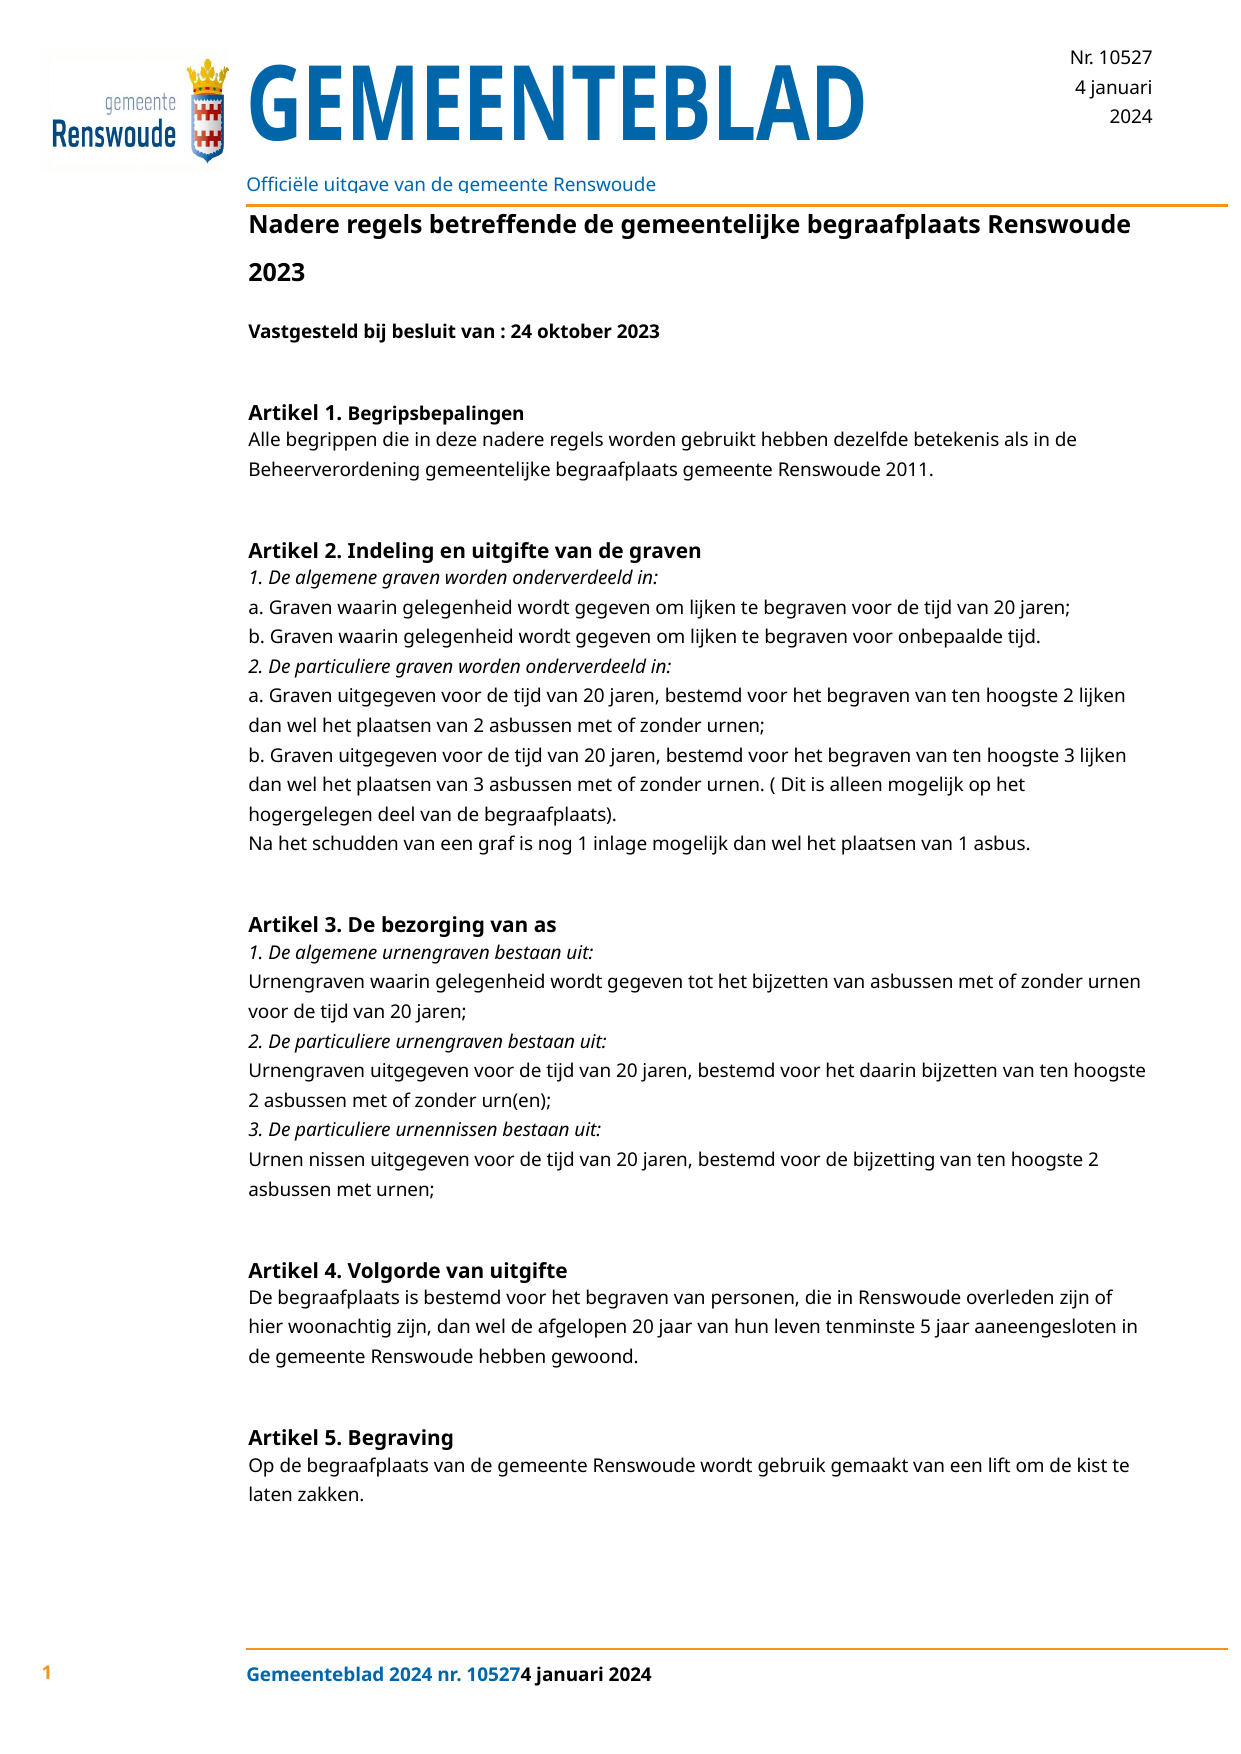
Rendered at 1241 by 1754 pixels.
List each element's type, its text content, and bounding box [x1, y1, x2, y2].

text Alle begrippen die in deze nadere regels worden gebruikt hebben dezelfde betekenis als in de Beheerverordening gemeentelijke begraafplaats gemeente Renswoude 2011. [248, 426, 1152, 482]
text b. Graven uitgegeven voor de tijd van 20 jaren, bestemd voor het begraven van ten hoogste 3 lijken dan wel het plaatsen van 3 asbussen met of zonder urnen. ( Dit is alleen mogelijk op het hogergelegen deel van de begraafplaats). [248, 742, 1152, 827]
text Artikel 2. Indeling en uitgifte van de graven [248, 536, 1152, 564]
text Artikel 5. Begraving [248, 1423, 1152, 1452]
text Vastgesteld bij besluit van : 24 oktober 2023 [248, 318, 1152, 344]
text Urnen nissen uitgegeven voor de tijd van 20 jaren, bestemd voor de bijzetting van ten hoogste 2 asbussen met urnen; [248, 1146, 1152, 1201]
text 1. De algemene graven worden onderverdeeld in: [248, 564, 1152, 590]
text 2. De particuliere graven worden onderverdeeld in: [248, 653, 1152, 679]
text 2. De particuliere urnengraven bestaan uit: [248, 1028, 1152, 1053]
text a. Graven uitgegeven voor de tijd van 20 jaren, bestemd voor het begraven van ten hoogste 2 lijken dan wel het plaatsen van 2 asbussen met of zonder urnen; [248, 683, 1152, 738]
text Op de begraafplaats van de gemeente Renswoude wordt gebruik gemaakt van een lift om de kist te laten zakken. [248, 1452, 1152, 1507]
text 3. De particuliere urnennissen bestaan uit: [248, 1117, 1152, 1142]
text Artikel 3. De bezorging van as [248, 911, 1152, 939]
text Urnengraven waarin gelegenheid wordt gegeven tot het bijzetten van asbussen met of zonder urnen voor de tijd van 20 jaren; [248, 969, 1152, 1024]
text a. Graven waarin gelegenheid wordt gegeven om lijken te begraven voor de tijd van 20 jaren; [248, 594, 1152, 620]
text Urnengraven uitgegeven voor de tijd van 20 jaren, bestemd voor het daarin bijzetten van ten hoogste 2 asbussen met of zonder urn(en); [248, 1057, 1152, 1113]
text Nadere regels betreffende de gemeentelijke begraafplaats Renswoude 2023 [248, 207, 1152, 288]
text Artikel 4. Volgorde van uitgifte [248, 1256, 1152, 1284]
text b. Graven waarin gelegenheid wordt gegeven om lijken te begraven voor onbepaalde tijd. [248, 623, 1152, 649]
text Artikel 1. Begripsbepalingen [248, 398, 1152, 426]
text 1. De algemene urnengraven bestaan uit: [248, 939, 1152, 965]
picture [41, 47, 231, 172]
text Na het schudden van een graf is nog 1 inlage mogelijk dan wel het plaatsen van 1 asbus. [248, 831, 1152, 856]
text De begraafplaats is bestemd voor het begraven van personen, die in Renswoude overleden zijn of hier woonachtig zijn, dan wel de afgelopen 20 jaar van hun leven tenminste 5 jaar aaneengesloten in de gemeente Renswoude hebben gewoond. [248, 1284, 1152, 1369]
